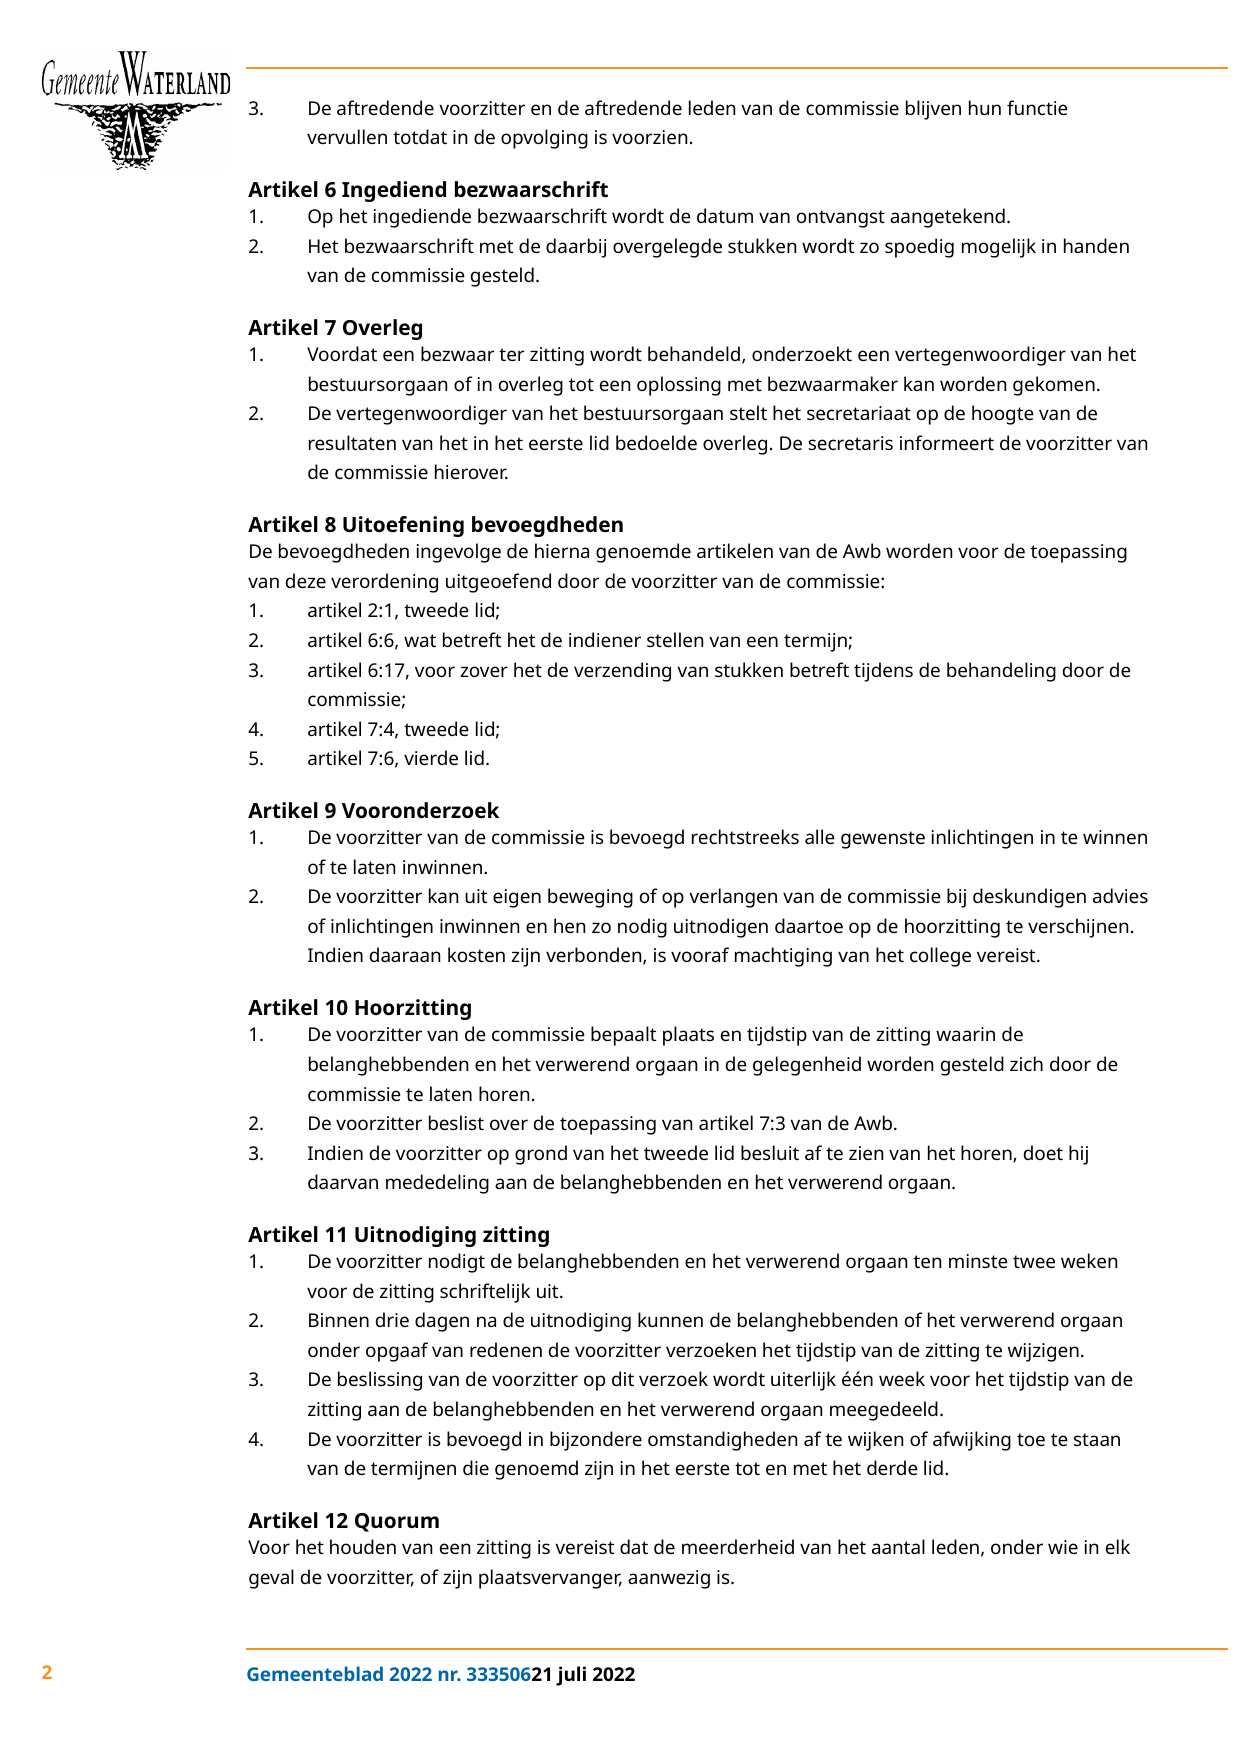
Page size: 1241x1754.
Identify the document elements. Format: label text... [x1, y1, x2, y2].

text Artikel 6 Ingediend bezwaarschrift [248, 175, 1152, 203]
list De voorzitter beslist over de toepassing van artikel 7:3 van de Awb. [248, 1110, 1152, 1136]
text Artikel 12 Quorum [248, 1506, 1152, 1534]
list Indien de voorzitter op grond van het tweede lid besluit af te zien van het horen, doet hij daarvan mededeling aan de belanghebbenden en het verwerend orgaan. [248, 1140, 1152, 1195]
picture [41, 47, 231, 172]
text Artikel 11 Uitnodiging zitting [248, 1220, 1152, 1248]
text Voor het houden van een zitting is vereist dat de meerderheid van het aantal leden, onder wie in elk geval de voorzitter, of zijn plaatsvervanger, aanwezig is. [248, 1534, 1152, 1589]
text Artikel 8 Uitoefening bevoegdheden [248, 510, 1152, 538]
list Het bezwaarschrift met de daarbij overgelegde stukken wordt zo spoedig mogelijk in handen van de commissie gesteld. [248, 233, 1152, 288]
text Artikel 7 Overleg [248, 313, 1152, 341]
list De voorzitter is bevoegd in bijzondere omstandigheden af te wijken of afwijking toe te staan van de termijnen die genoemd zijn in het eerste tot en met het derde lid. [248, 1426, 1152, 1481]
list Binnen drie dagen na de uitnodiging kunnen de belanghebbenden of het verwerend orgaan onder opgaaf van redenen de voorzitter verzoeken het tijdstip van de zitting te wijzigen. [248, 1307, 1152, 1363]
list Voordat een bezwaar ter zitting wordt behandeld, onderzoekt een vertegenwoordiger van het bestuursorgaan of in overleg tot een oplossing met bezwaarmaker kan worden gekomen. [248, 341, 1152, 397]
list artikel 6:6, wat betreft het de indiener stellen van een termijn; [248, 627, 1152, 653]
list artikel 2:1, tweede lid; [248, 598, 1152, 623]
text De bevoegdheden ingevolge de hierna genoemde artikelen van de Awb worden voor de toepassing van deze verordening uitgeoefend door de voorzitter van de commissie: [248, 538, 1152, 594]
list Op het ingediende bezwaarschrift wordt de datum van ontvangst aangetekend. [248, 203, 1152, 229]
list De beslissing van de voorzitter op dit verzoek wordt uiterlijk één week voor het tijdstip van de zitting aan de belanghebbenden en het verwerend orgaan meegedeeld. [248, 1367, 1152, 1422]
list De voorzitter van de commissie is bevoegd rechtstreeks alle gewenste inlichtingen in te winnen of te laten inwinnen. [248, 824, 1152, 880]
list artikel 7:6, vierde lid. [248, 746, 1152, 771]
list De voorzitter kan uit eigen beweging of op verlangen van de commissie bij deskundigen advies of inlichtingen inwinnen en hen zo nodig uitnodigen daartoe op de hoorzitting te verschijnen. Indien daaraan kosten zijn verbonden, is vooraf machtiging van het college vereist. [248, 883, 1152, 968]
list De aftredende voorzitter en de aftredende leden van de commissie blijven hun functie vervullen totdat in de opvolging is voorzien. [248, 95, 1152, 150]
text Artikel 9 Vooronderzoek [248, 796, 1152, 824]
list De voorzitter van de commissie bepaalt plaats en tijdstip van de zitting waarin de belanghebbenden en het verwerend orgaan in de gelegenheid worden gesteld zich door de commissie te laten horen. [248, 1022, 1152, 1106]
list artikel 7:4, tweede lid; [248, 716, 1152, 742]
text Artikel 10 Hoorzitting [248, 993, 1152, 1022]
list De vertegenwoordiger van het bestuursorgaan stelt het secretariaat op de hoogte van de resultaten van het in het eerste lid bedoelde overleg. De secretaris informeert de voorzitter van de commissie hierover. [248, 400, 1152, 485]
list De voorzitter nodigt de belanghebbenden en het verwerend orgaan ten minste twee weken voor de zitting schriftelijk uit. [248, 1248, 1152, 1304]
list artikel 6:17, voor zover het de verzending van stukken betreft tijdens de behandeling door de commissie; [248, 657, 1152, 712]
